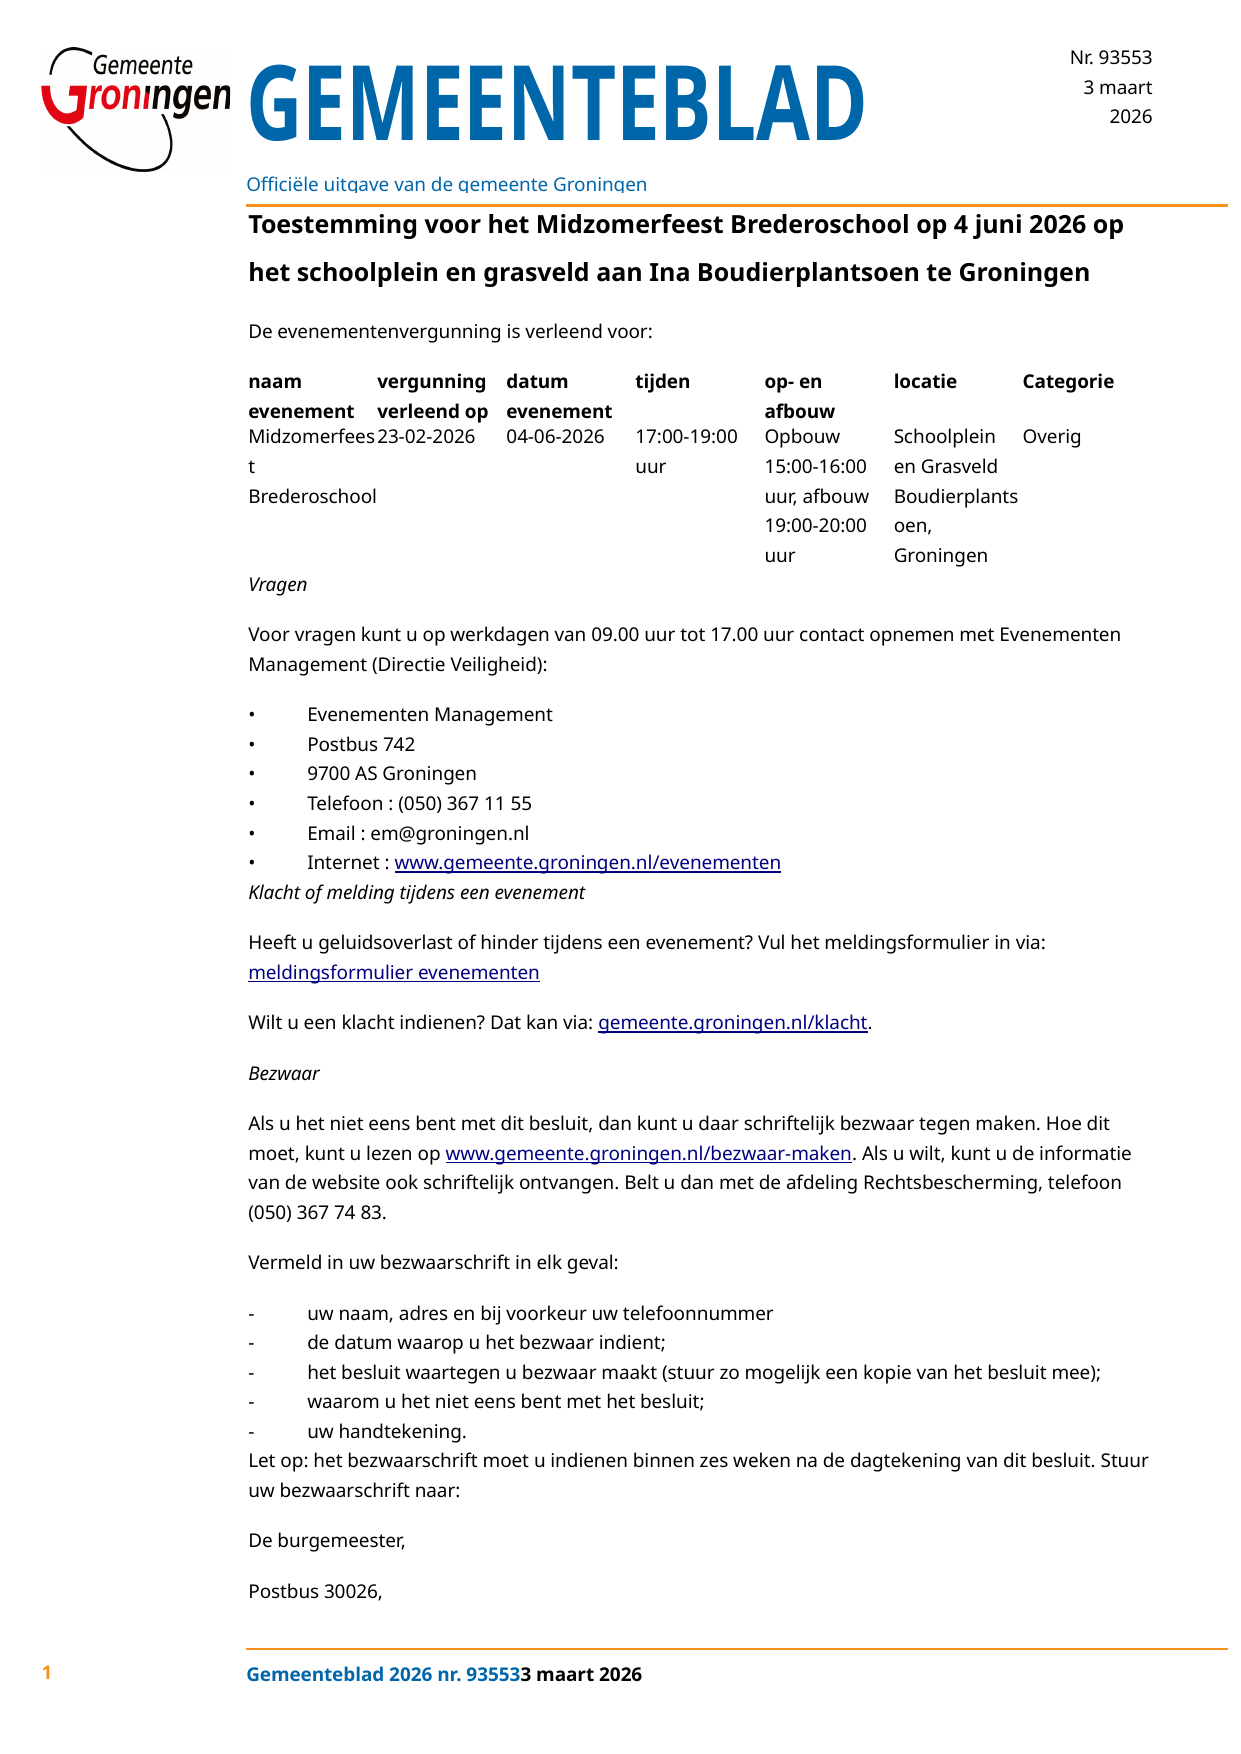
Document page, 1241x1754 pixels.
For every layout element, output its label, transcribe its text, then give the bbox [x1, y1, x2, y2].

table_header datum evenement [506, 369, 635, 424]
list Internet : www.gemeente.groningen.nl/evenementen [248, 849, 1152, 875]
text De burgemeester, [248, 1528, 1152, 1553]
list 9700 AS Groningen [248, 761, 1152, 786]
table_cell 04-06-2026 [506, 424, 635, 568]
table_header vergunning verleend op [377, 369, 506, 424]
list waarom u het niet eens bent met het besluit; [248, 1388, 1152, 1414]
list Evenementen Management [248, 701, 1152, 727]
table_cell 23-02-2026 [377, 424, 506, 568]
text Heeft u geluidsoverlast of hinder tijdens een evenement? Vul het meldingsformulier in via: meldingsformulier evenementen [248, 929, 1152, 985]
text Let op: het bezwaarschrift moet u indienen binnen zes weken na de dagtekening van dit besluit. Stuur uw bezwaarschrift naar: [248, 1448, 1152, 1503]
table_cell Opbouw 15:00-16:00 uur, afbouw 19:00-20:00 uur [764, 424, 893, 568]
table_header tijden [635, 369, 764, 424]
table_cell Schoolplein en Grasveld Boudierplantsoen, Groningen [894, 424, 1022, 568]
picture [41, 47, 231, 172]
table_header naam evenement [248, 369, 377, 424]
text De evenementenvergunning is verleend voor: [248, 318, 1152, 344]
text Bezwaar [248, 1060, 1152, 1086]
table_header op- en afbouw [764, 369, 893, 424]
text Vragen [248, 571, 1152, 597]
table_header locatie [894, 369, 1022, 424]
text Voor vragen kunt u op werkdagen van 09.00 uur tot 17.00 uur contact opnemen met Evenementen Management (Directie Veiligheid): [248, 621, 1152, 677]
table_header Categorie [1023, 369, 1152, 424]
table_cell Midzomerfeest Brederoschool [248, 424, 377, 568]
text Wilt u een klacht indienen? Dat kan via: gemeente.groningen.nl/klacht. [248, 1009, 1152, 1035]
list Telefoon : (050) 367 11 55 [248, 790, 1152, 816]
list Postbus 742 [248, 731, 1152, 757]
list de datum waarop u het bezwaar indient; [248, 1329, 1152, 1355]
text Vermeld in uw bezwaarschrift in elk geval: [248, 1249, 1152, 1275]
table_cell Overig [1023, 424, 1152, 568]
list uw handtekening. [248, 1418, 1152, 1444]
text Klacht of melding tijdens een evenement [248, 879, 1152, 905]
text Als u het niet eens bent met dit besluit, dan kunt u daar schriftelijk bezwaar tegen maken. Hoe dit moet, kunt u lezen op www.gemeente.groningen.nl/bezwaar-maken. Als u wilt, kunt u de informatie van de website ook schriftelijk ontvangen. Belt u dan met de afdeling Rechtsbescherming, telefoon (050) 367 74 83. [248, 1110, 1152, 1225]
table_cell 17:00-19:00 uur [635, 424, 764, 568]
list Email : em@groningen.nl [248, 820, 1152, 846]
list het besluit waartegen u bezwaar maakt (stuur zo mogelijk een kopie van het besluit mee); [248, 1359, 1152, 1385]
text Postbus 30026, [248, 1578, 1152, 1604]
list uw naam, adres en bij voorkeur uw telefoonnummer [248, 1300, 1152, 1326]
text Toestemming voor het Midzomerfeest Brederoschool op 4 juni 2026 op het schoolplein en grasveld aan Ina Boudierplantsoen te Groningen [248, 207, 1152, 288]
